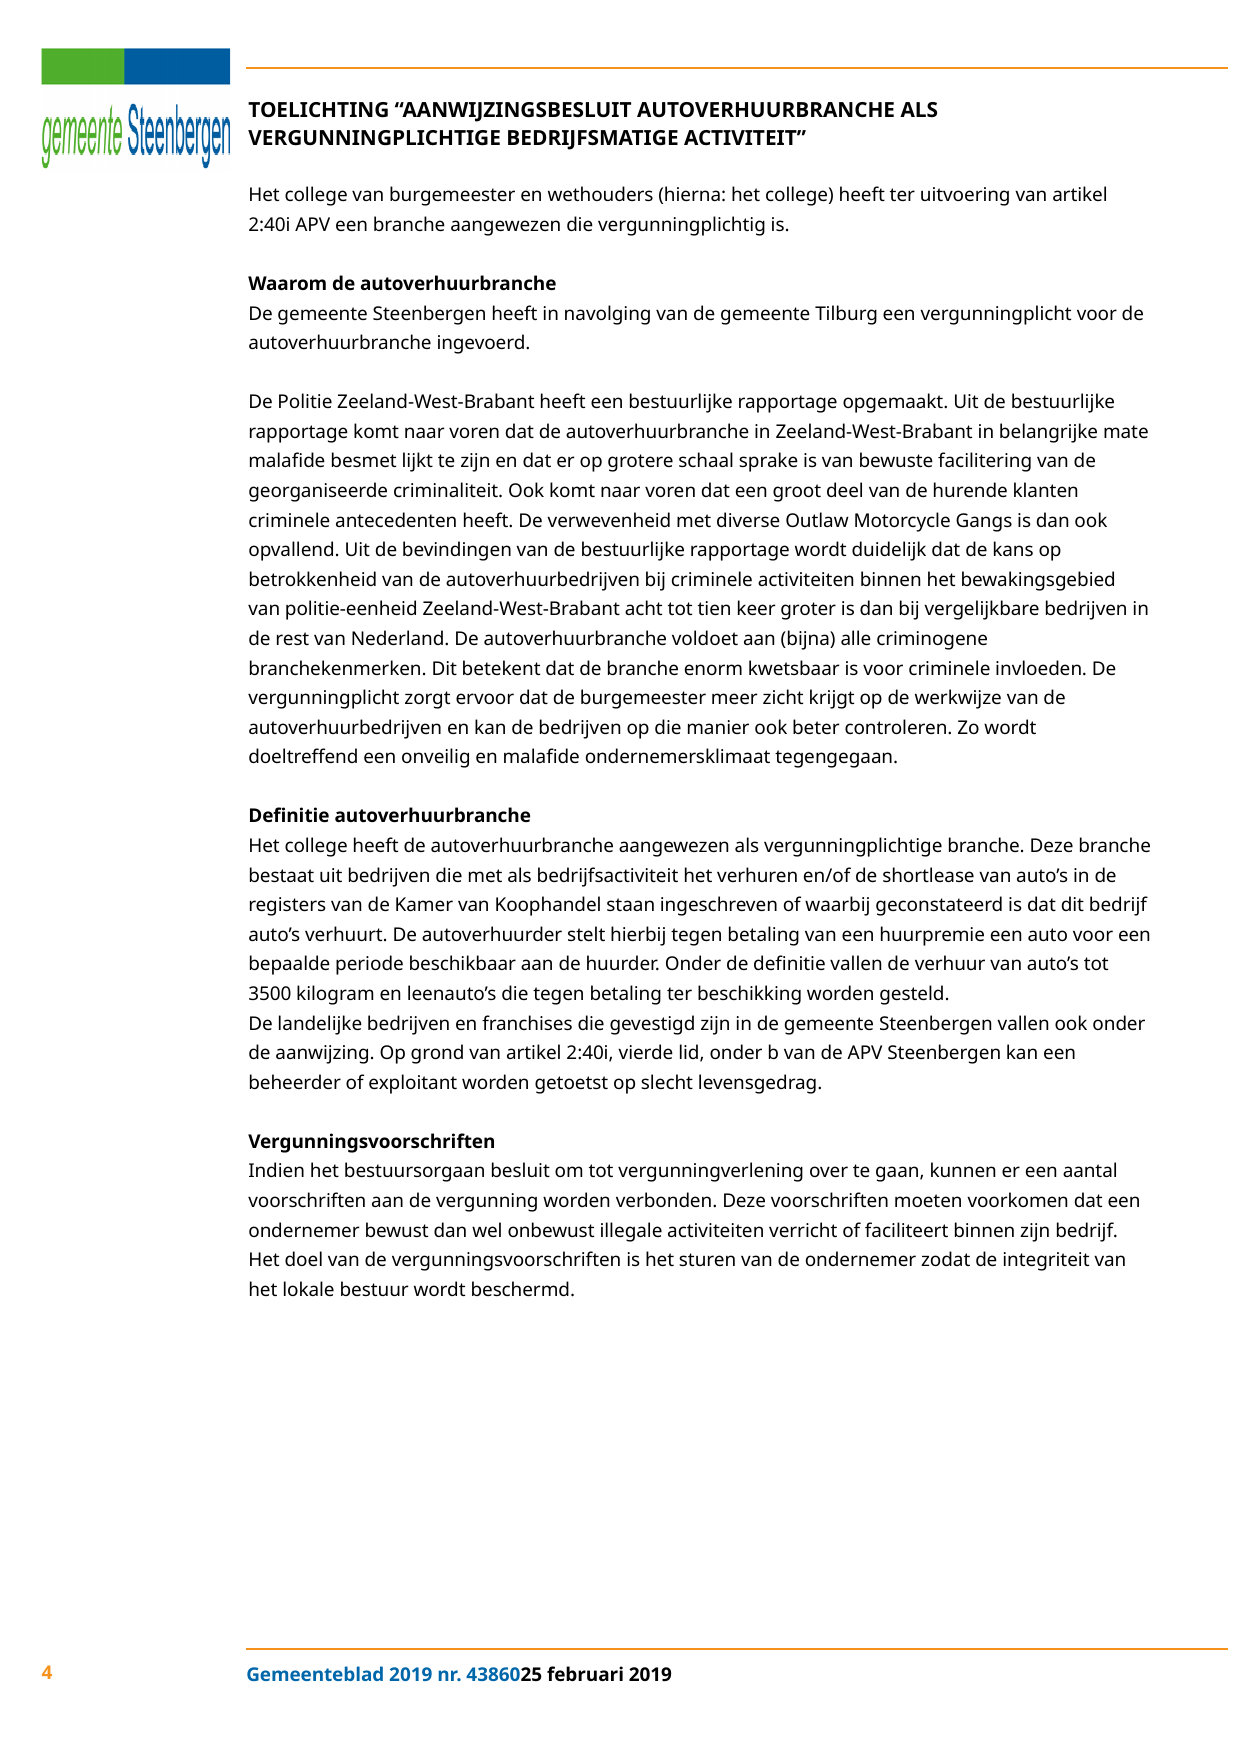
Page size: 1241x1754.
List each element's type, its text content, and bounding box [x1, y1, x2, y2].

picture [41, 47, 231, 172]
text De gemeente Steenbergen heeft in navolging van de gemeente Tilburg een vergunningplicht voor de autoverhuurbranche ingevoerd. [248, 300, 1152, 355]
text Waarom de autoverhuurbranche [248, 270, 1152, 296]
text Het college heeft de autoverhuurbranche aangewezen als vergunningplichtige branche. Deze branche bestaat uit bedrijven die met als bedrijfsactiviteit het verhuren en/of de shortlease van auto’s in de registers van de Kamer van Koophandel staan ingeschreven of waarbij geconstateerd is dat dit bedrijf auto’s verhuurt. De autoverhuurder stelt hierbij tegen betaling van een huurpremie een auto voor een bepaalde periode beschikbaar aan de huurder. Onder de definitie vallen de verhuur van auto’s tot 3500 kilogram en leenauto’s die tegen betaling ter beschikking worden gesteld. [248, 832, 1152, 1006]
text De Politie Zeeland-West-Brabant heeft een bestuurlijke rapportage opgemaakt. Uit de bestuurlijke rapportage komt naar voren dat de autoverhuurbranche in Zeeland-West-Brabant in belangrijke mate malafide besmet lijkt te zijn en dat er op grotere schaal sprake is van bewuste facilitering van de georganiseerde criminaliteit. Ook komt naar voren dat een groot deel van de hurende klanten criminele antecedenten heeft. De verwevenheid met diverse Outlaw Motorcycle Gangs is dan ook opvallend. Uit de bevindingen van de bestuurlijke rapportage wordt duidelijk dat de kans op betrokkenheid van de autoverhuurbedrijven bij criminele activiteiten binnen het bewakingsgebied van politie-eenheid Zeeland-West-Brabant acht tot tien keer groter is dan bij vergelijkbare bedrijven in de rest van Nederland. De autoverhuurbranche voldoet aan (bijna) alle criminogene branchekenmerken. Dit betekent dat de branche enorm kwetsbaar is voor criminele invloeden. De vergunningplicht zorgt ervoor dat de burgemeester meer zicht krijgt op de werkwijze van de autoverhuurbedrijven en kan de bedrijven op die manier ook beter controleren. Zo wordt doeltreffend een onveilig en malafide ondernemersklimaat tegengegaan. [248, 388, 1152, 769]
text Vergunningsvoorschriften [248, 1128, 1152, 1154]
text TOELICHTING “AANWIJZINGSBESLUIT AUTOVERHUURBRANCHE ALS VERGUNNINGPLICHTIGE BEDRIJFSMATIGE ACTIVITEIT” [248, 95, 1152, 152]
text Definitie autoverhuurbranche [248, 803, 1152, 828]
text De landelijke bedrijven en franchises die gevestigd zijn in de gemeente Steenbergen vallen ook onder de aanwijzing. Op grond van artikel 2:40i, vierde lid, onder b van de APV Steenbergen kan een beheerder of exploitant worden getoetst op slecht levensgedrag. [248, 1010, 1152, 1094]
text Indien het bestuursorgaan besluit om tot vergunningverlening over te gaan, kunnen er een aantal voorschriften aan de vergunning worden verbonden. Deze voorschriften moeten voorkomen dat een ondernemer bewust dan wel onbewust illegale activiteiten verricht of faciliteert binnen zijn bedrijf. Het doel van de vergunningsvoorschriften is het sturen van de ondernemer zodat de integriteit van het lokale bestuur wordt beschermd. [248, 1158, 1152, 1302]
text Het college van burgemeester en wethouders (hierna: het college) heeft ter uitvoering van artikel 2:40i APV een branche aangewezen die vergunningplichtig is. [248, 181, 1152, 237]
